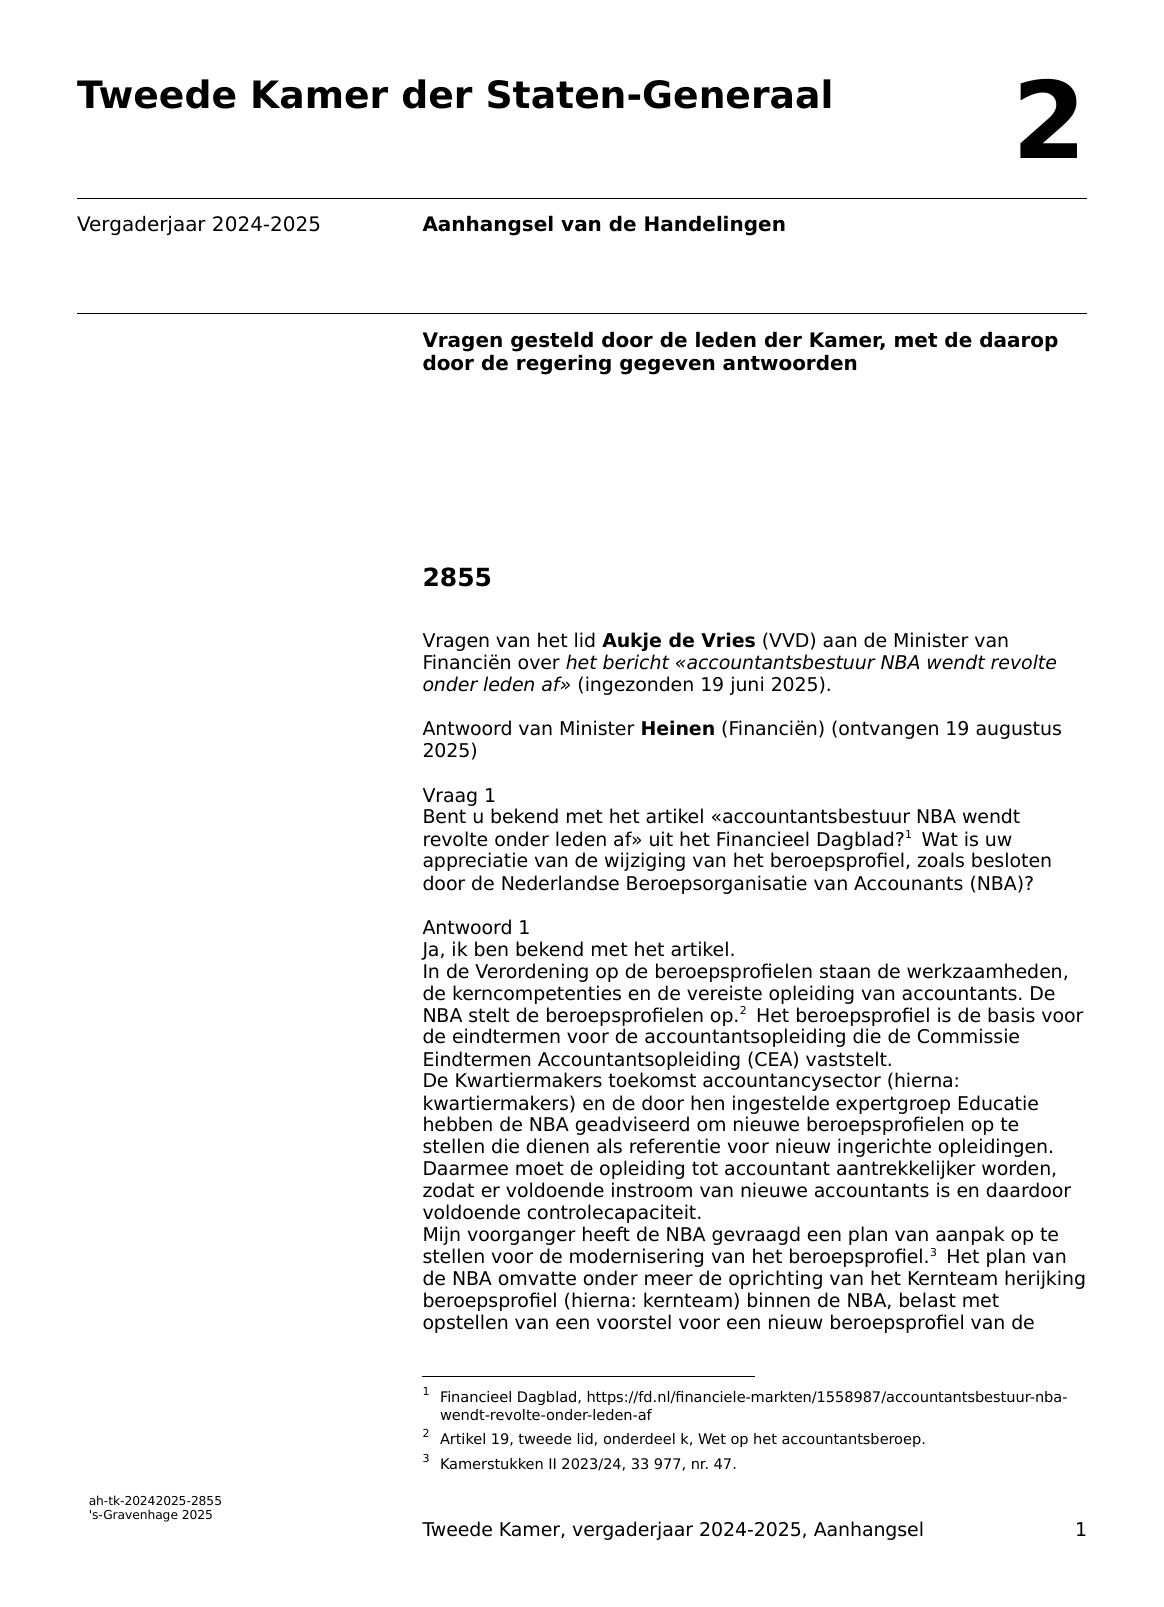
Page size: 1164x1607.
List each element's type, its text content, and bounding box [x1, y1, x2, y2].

text Financieel Dagblad, https://fd.nl/financiele-markten/1558987/accountantsbestuur-nba-wendt-revolte-onder-leden-af [422, 1385, 1087, 1424]
text Mijn voorganger heeft de NBA gevraagd een plan van aanpak op te stellen voor de modernisering van het beroepsprofiel. Het plan van de NBA omvatte onder meer de oprichting van het Kernteam herijking beroepsprofiel (hierna: kernteam) binnen de NBA, belast met opstellen van een voorstel voor een nieuw beroepsprofiel van de [422, 1224, 1087, 1334]
text Antwoord van Minister Heinen (Financiën) (ontvangen 19 augustus 2025) [422, 718, 1087, 762]
text 's-Gravenhage 2025 [88, 1508, 323, 1522]
text Kamerstukken II 2023/24, 33 977, nr. 47. [422, 1452, 1087, 1474]
table_cell Aanhangsel van de Handelingen [422, 199, 1087, 313]
table_cell Vragen gesteld door de leden der Kamer, met de daarop door de regering gegeven antwoorden [422, 314, 1087, 375]
table_cell Vergaderjaar 2024-2025 [77, 199, 422, 313]
text ah-tk-20242025-2855 [88, 1494, 323, 1508]
table_header Tweede Kamer der Staten-Generaal [77, 59, 886, 198]
text Artikel 19, tweede lid, onderdeel k, Wet op het accountantsberoep. [422, 1427, 1087, 1449]
text Bent u bekend met het artikel «accountantsbestuur NBA wendt revolte onder leden af» uit het Financieel Dagblad? Wat is uw appreciatie van de wijziging van het beroepsprofiel, zoals besloten door de Nederlandse Beroepsorganisatie van Accounants (NBA)? [422, 806, 1087, 894]
text Vragen van het lid Aukje de Vries (VVD) aan de Minister van Financiën over het bericht «accountantsbestuur NBA wendt revolte onder leden af» (ingezonden 19 juni 2025). [422, 630, 1087, 696]
text De Kwartiermakers toekomst accountancysector (hierna: kwartiermakers) en de door hen ingestelde expertgroep Educatie hebben de NBA geadviseerd om nieuwe beroepsprofielen op te stellen die dienen als referentie voor nieuw ingerichte opleidingen. Daarmee moet de opleiding tot accountant aantrekkelijker worden, zodat er voldoende instroom van nieuwe accountants is en daardoor voldoende controlecapaciteit. [422, 1070, 1087, 1224]
table_cell [77, 314, 422, 375]
table_header 2 [886, 59, 1087, 198]
text Antwoord 1 [422, 917, 1087, 938]
text Ja, ik ben bekend met het artikel. [422, 938, 1087, 961]
text Vraag 1 [422, 784, 1087, 806]
text In de Verordening op de beroepsprofielen staan de werkzaamheden, de kerncompetenties en de vereiste opleiding van accountants. De NBA stelt de beroepsprofielen op. Het beroepsprofiel is de basis voor de eindtermen voor de accountantsopleiding die de Commissie Eindtermen Accountantsopleiding (CEA) vaststelt. [422, 961, 1087, 1070]
text 2855 [422, 563, 1087, 592]
